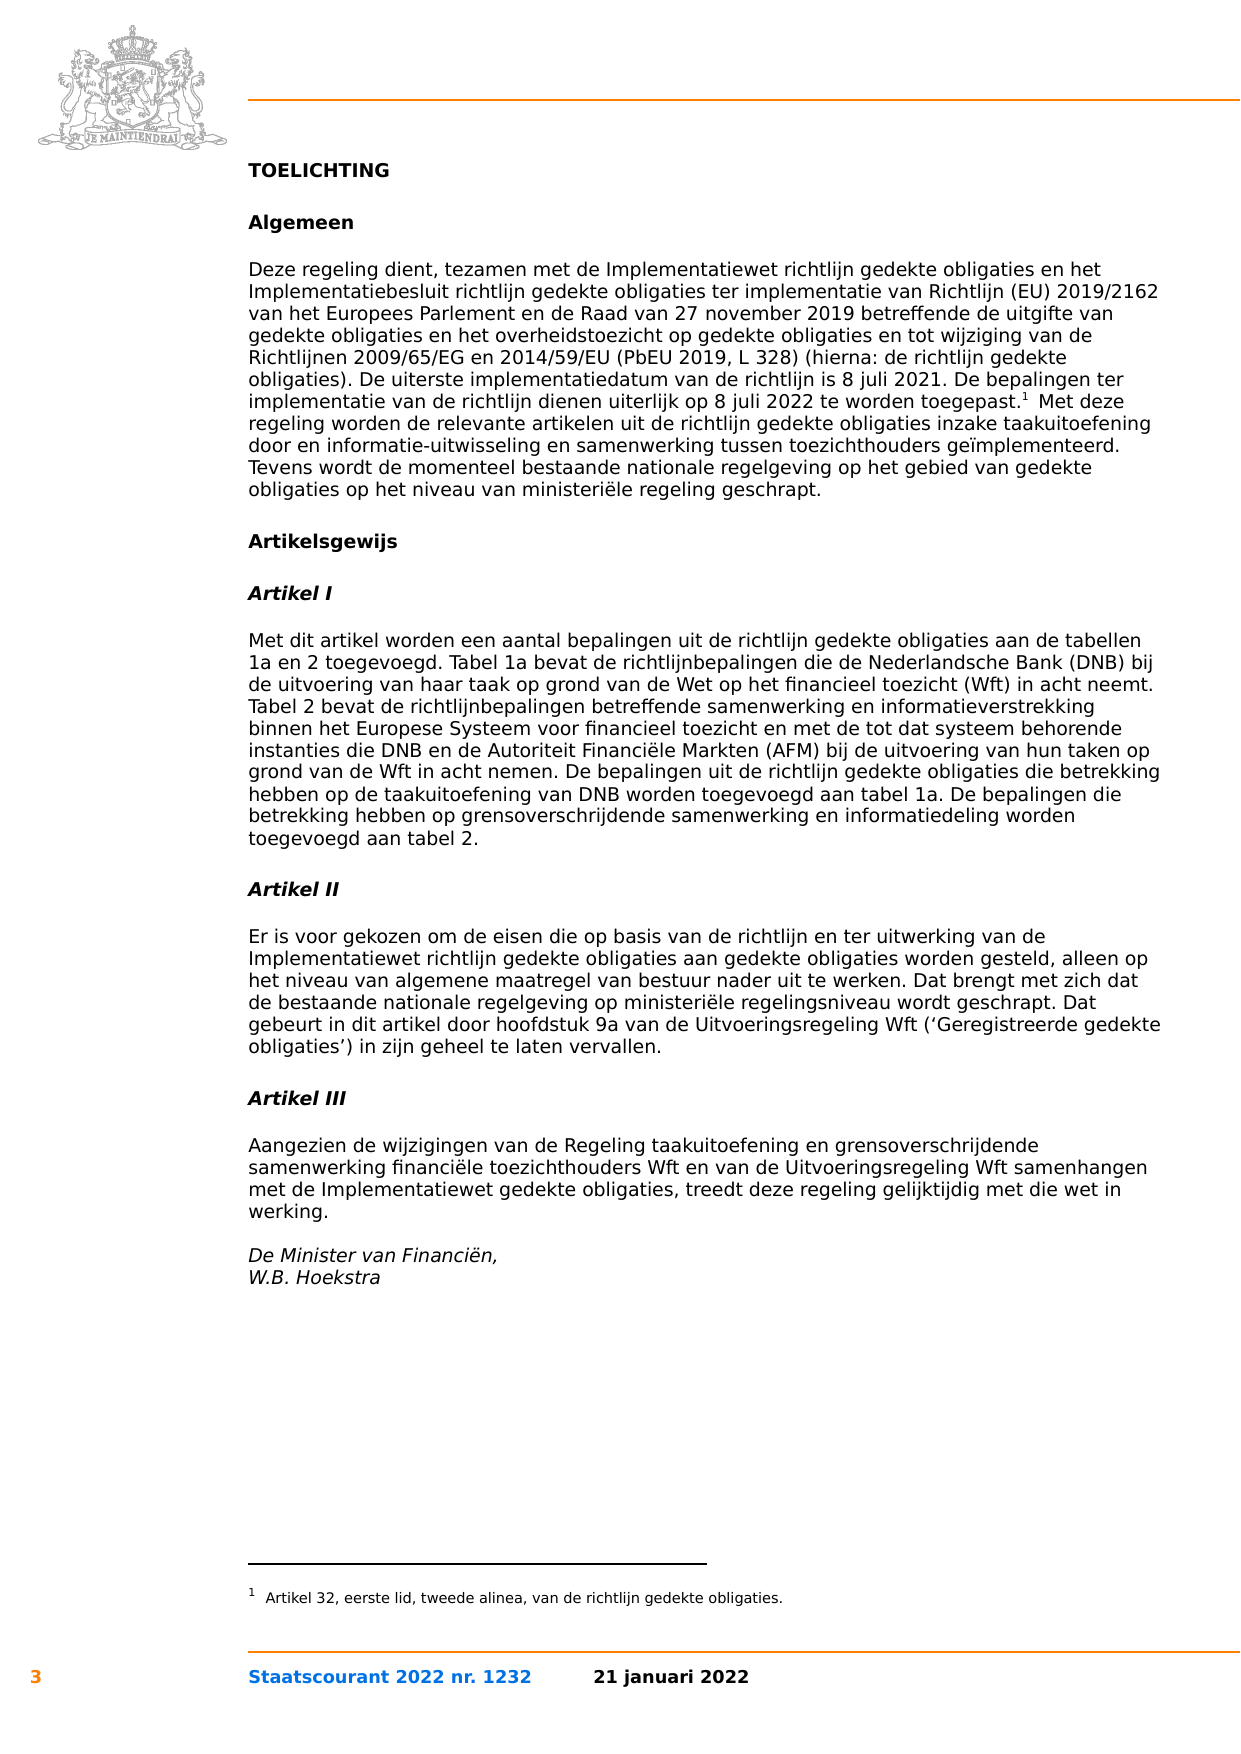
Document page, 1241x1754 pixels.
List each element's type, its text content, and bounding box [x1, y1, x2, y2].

subtitle Artikel I [248, 583, 1163, 604]
subtitle Artikel II [248, 879, 1163, 901]
text Deze regeling dient, tezamen met de Implementatiewet richtlijn gedekte obligaties en het Implementatiebesluit richtlijn gedekte obligaties ter implementatie van Richtlijn (EU) 2019/2162 van het Europees Parlement en de Raad van 27 november 2019 betreffende de uitgifte van gedekte obligaties en het overheidstoezicht op gedekte obligaties en tot wijziging van de Richtlijnen 2009/65/EG en 2014/59/EU (PbEU 2019, L 328) (hierna: de richtlijn gedekte obligaties). De uiterste implementatiedatum van de richtlijn is 8 juli 2021. De bepalingen ter implementatie van de richtlijn dienen uiterlijk op 8 juli 2022 te worden toegepast. Met deze regeling worden de relevante artikelen uit de richtlijn gedekte obligaties inzake taakuitoefening door en informatie-uitwisseling en samenwerking tussen toezichthouders geïmplementeerd. Tevens wordt de momenteel bestaande nationale regelgeving op het gebied van gedekte obligaties op het niveau van ministeriële regeling geschrapt. [248, 259, 1163, 501]
text De Minister van Financiën, W.B. Hoekstra [248, 1245, 1163, 1289]
text Artikel 32, eerste lid, tweede alinea, van de richtlijn gedekte obligaties. [248, 1586, 1163, 1608]
text Er is voor gekozen om de eisen die op basis van de richtlijn en ter uitwerking van de Implementatiewet richtlijn gedekte obligaties aan gedekte obligaties worden gesteld, alleen op het niveau van algemene maatregel van bestuur nader uit te werken. Dat brengt met zich dat de bestaande nationale regelgeving op ministeriële regelingsniveau wordt geschrapt. Dat gebeurt in dit artikel door hoofdstuk 9a van de Uitvoeringsregeling Wft (‘Geregistreerde gedekte obligaties’) in zijn geheel te laten vervallen. [248, 926, 1163, 1058]
text Met dit artikel worden een aantal bepalingen uit de richtlijn gedekte obligaties aan de tabellen 1a en 2 toegevoegd. Tabel 1a bevat de richtlijnbepalingen die de Nederlandsche Bank (DNB) bij de uitvoering van haar taak op grond van de Wet op het financieel toezicht (Wft) in acht neemt. Tabel 2 bevat de richtlijnbepalingen betreffende samenwerking en informatieverstrekking binnen het Europese Systeem voor financieel toezicht en met de tot dat systeem behorende instanties die DNB en de Autoriteit Financiële Markten (AFM) bij de uitvoering van hun taken op grond van de Wft in acht nemen. De bepalingen uit de richtlijn gedekte obligaties die betrekking hebben op de taakuitoefening van DNB worden toegevoegd aan tabel 1a. De bepalingen die betrekking hebben op grensoverschrijdende samenwerking en informatiedeling worden toegevoegd aan tabel 2. [248, 629, 1163, 849]
subtitle Artikelsgewijs [248, 531, 1163, 553]
subtitle Algemeen [248, 212, 1163, 234]
subtitle TOELICHTING [248, 160, 1163, 182]
picture [38, 25, 227, 150]
subtitle Artikel III [248, 1088, 1163, 1110]
text Aangezien de wijzigingen van de Regeling taakuitoefening en grensoverschrijdende samenwerking financiële toezichthouders Wft en van de Uitvoeringsregeling Wft samenhangen met de Implementatiewet gedekte obligaties, treedt deze regeling gelijktijdig met die wet in werking. [248, 1135, 1163, 1223]
